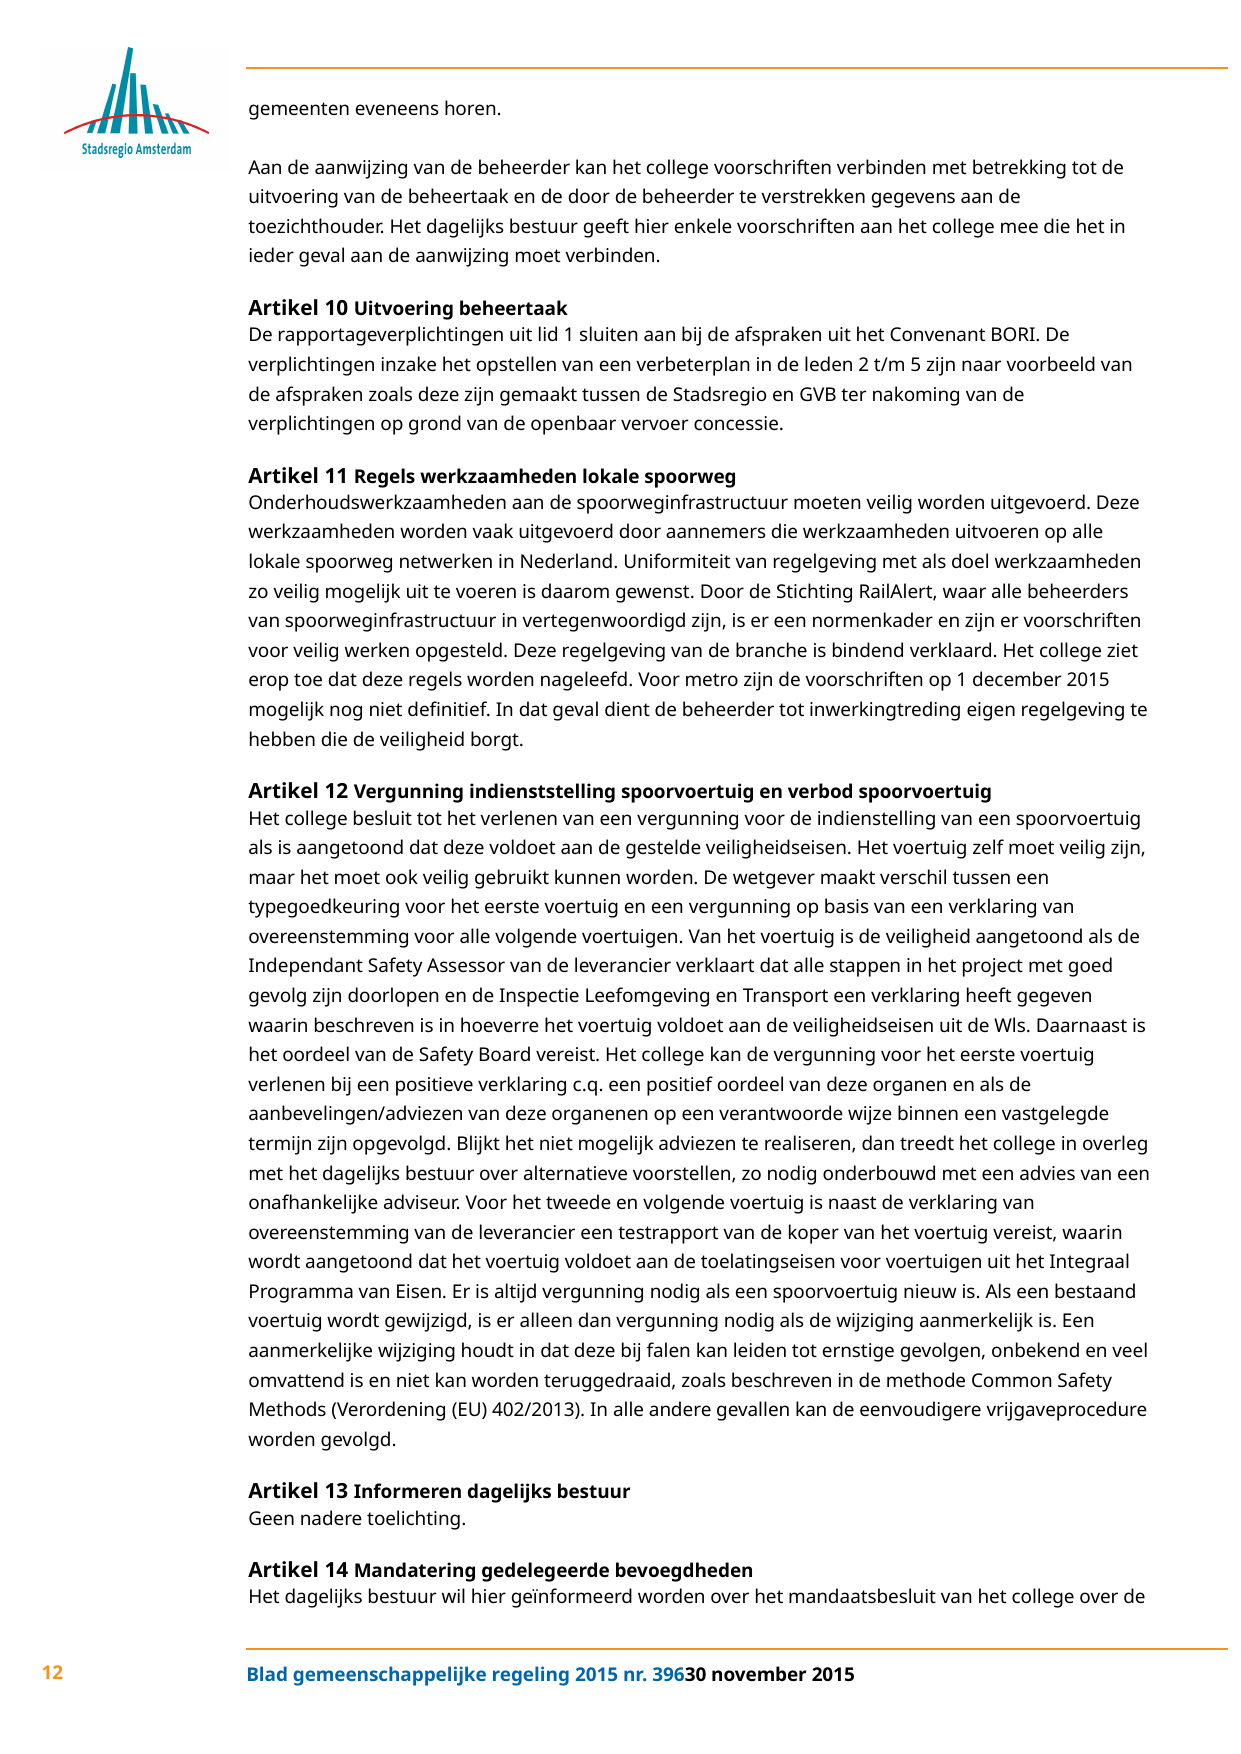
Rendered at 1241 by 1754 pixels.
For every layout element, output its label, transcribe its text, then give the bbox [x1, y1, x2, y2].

text gemeenten eveneens horen. [248, 95, 1152, 121]
text Artikel 12 Vergunning indienststelling spoorvoertuig en verbod spoorvoertuig [248, 776, 1152, 805]
text Onderhoudswerkzaamheden aan de spoorweginfrastructuur moeten veilig worden uitgevoerd. Deze werkzaamheden worden vaak uitgevoerd door aannemers die werkzaamheden uitvoeren op alle lokale spoorweg netwerken in Nederland. Uniformiteit van regelgeving met als doel werkzaamheden zo veilig mogelijk uit te voeren is daarom gewenst. Door de Stichting RailAlert, waar alle beheerders van spoorweginfrastructuur in vertegenwoordigd zijn, is er een normenkader en zijn er voorschriften voor veilig werken opgesteld. Deze regelgeving van de branche is bindend verklaard. Het college ziet erop toe dat deze regels worden nageleefd. Voor metro zijn de voorschriften op 1 december 2015 mogelijk nog niet definitief. In dat geval dient de beheerder tot inwerkingtreding eigen regelgeving te hebben die de veiligheid borgt. [248, 489, 1152, 752]
text Artikel 11 Regels werkzaamheden lokale spoorweg [248, 461, 1152, 489]
text De rapportageverplichtingen uit lid 1 sluiten aan bij de afspraken uit het Convenant BORI. De verplichtingen inzake het opstellen van een verbeterplan in de leden 2 t/m 5 zijn naar voorbeeld van de afspraken zoals deze zijn gemaakt tussen de Stadsregio en GVB ter nakoming van de verplichtingen op grond van de openbaar vervoer concessie. [248, 322, 1152, 436]
text Artikel 14 Mandatering gedelegeerde bevoegdheden [248, 1555, 1152, 1584]
picture [41, 47, 231, 172]
text Artikel 10 Uitvoering beheertaak [248, 293, 1152, 322]
text Geen nadere toelichting. [248, 1505, 1152, 1531]
text Het college besluit tot het verlenen van een vergunning voor de indienstelling van een spoorvoertuig als is aangetoond dat deze voldoet aan de gestelde veiligheidseisen. Het voertuig zelf moet veilig zijn, maar het moet ook veilig gebruikt kunnen worden. De wetgever maakt verschil tussen een typegoedkeuring voor het eerste voertuig en een vergunning op basis van een verklaring van overeenstemming voor alle volgende voertuigen. Van het voertuig is de veiligheid aangetoond als de Independant Safety Assessor van de leverancier verklaart dat alle stappen in het project met goed gevolg zijn doorlopen en de Inspectie Leefomgeving en Transport een verklaring heeft gegeven waarin beschreven is in hoeverre het voertuig voldoet aan de veiligheidseisen uit de Wls. Daarnaast is het oordeel van de Safety Board vereist. Het college kan de vergunning voor het eerste voertuig verlenen bij een positieve verklaring c.q. een positief oordeel van deze organen en als de aanbevelingen/adviezen van deze organenen op een verantwoorde wijze binnen een vastgelegde termijn zijn opgevolgd. Blijkt het niet mogelijk adviezen te realiseren, dan treedt het college in overleg met het dagelijks bestuur over alternatieve voorstellen, zo nodig onderbouwd met een advies van een onafhankelijke adviseur. Voor het tweede en volgende voertuig is naast de verklaring van overeenstemming van de leverancier een testrapport van de koper van het voertuig vereist, waarin wordt aangetoond dat het voertuig voldoet aan de toelatingseisen voor voertuigen uit het Integraal Programma van Eisen. Er is altijd vergunning nodig als een spoorvoertuig nieuw is. Als een bestaand voertuig wordt gewijzigd, is er alleen dan vergunning nodig als de wijziging aanmerkelijk is. Een aanmerkelijke wijziging houdt in dat deze bij falen kan leiden tot ernstige gevolgen, onbekend en veel omvattend is en niet kan worden teruggedraaid, zoals beschreven in de methode Common Safety Methods (Verordening (EU) 402/2013). In alle andere gevallen kan de eenvoudigere vrijgaveprocedure worden gevolgd. [248, 805, 1152, 1452]
text Artikel 13 Informeren dagelijks bestuur [248, 1476, 1152, 1505]
text Het dagelijks bestuur wil hier geïnformeerd worden over het mandaatsbesluit van het college over de [248, 1584, 1152, 1609]
text Aan de aanwijzing van de beheerder kan het college voorschriften verbinden met betrekking tot de uitvoering van de beheertaak en de door de beheerder te verstrekken gegevens aan de toezichthouder. Het dagelijks bestuur geeft hier enkele voorschriften aan het college mee die het in ieder geval aan de aanwijzing moet verbinden. [248, 154, 1152, 268]
